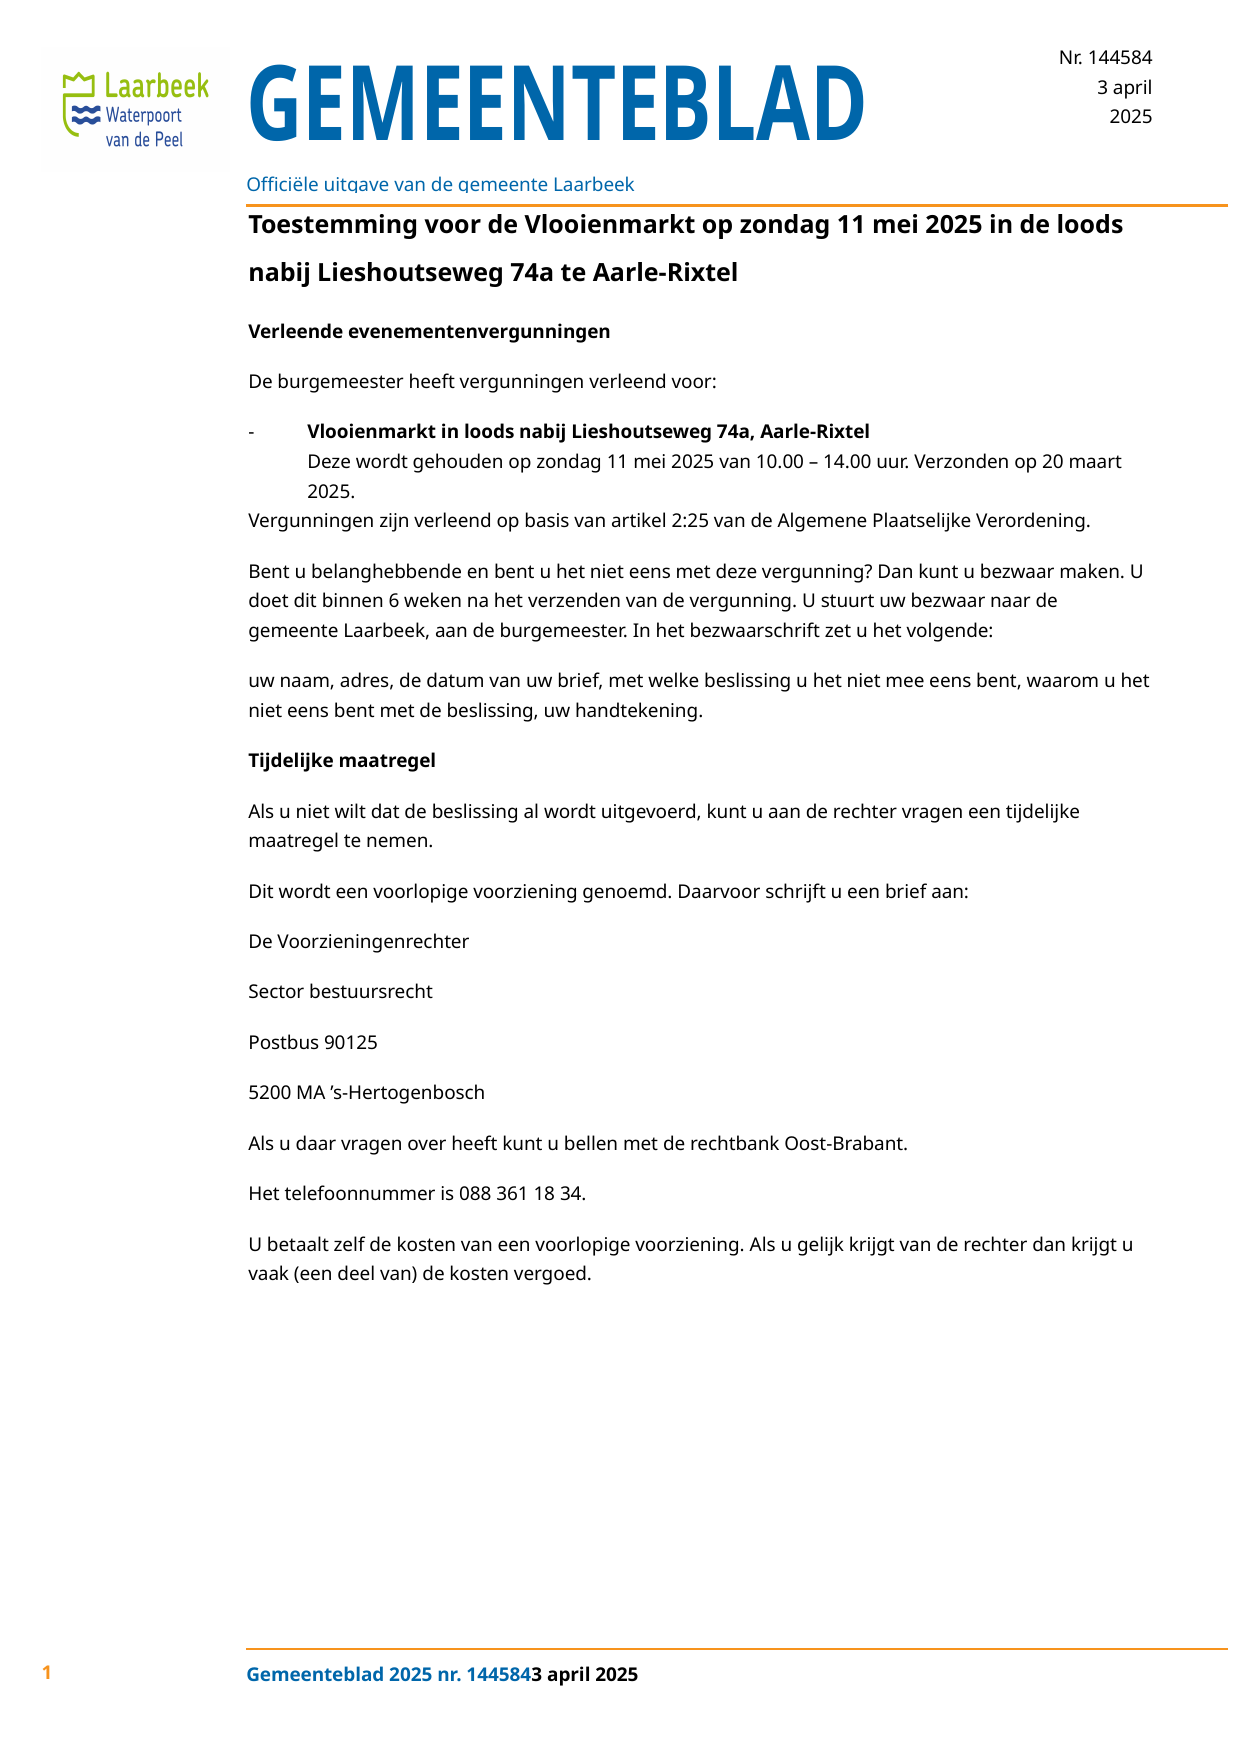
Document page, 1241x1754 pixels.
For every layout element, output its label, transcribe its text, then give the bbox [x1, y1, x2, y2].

text Tijdelijke maatregel [248, 747, 1152, 773]
text uw naam, adres, de datum van uw brief, met welke beslissing u het niet mee eens bent, waarom u het niet eens bent met de beslissing, uw handtekening. [248, 667, 1152, 723]
text De burgemeester heeft vergunningen verleend voor: [248, 368, 1152, 394]
text Vergunningen zijn verleend op basis van artikel 2:25 van de Algemene Plaatselijke Verordening. [248, 507, 1152, 533]
picture [41, 47, 231, 172]
text Verleende evenementenvergunningen [248, 318, 1152, 344]
list Deze wordt gehouden op zondag 11 mei 2025 van 10.00 – 14.00 uur. Verzonden op 20 maart 2025. [248, 448, 1152, 504]
text 5200 MA ’s-Hertogenbosch [248, 1079, 1152, 1105]
text Als u daar vragen over heeft kunt u bellen met de rechtbank Oost-Brabant. [248, 1130, 1152, 1156]
list Vlooienmarkt in loods nabij Lieshoutseweg 74a, Aarle-Rixtel [248, 419, 1152, 444]
text Bent u belanghebbende en bent u het niet eens met deze vergunning? Dan kunt u bezwaar maken. U doet dit binnen 6 weken na het verzenden van de vergunning. U stuurt uw bezwaar naar de gemeente Laarbeek, aan de burgemeester. In het bezwaarschrift zet u het volgende: [248, 558, 1152, 643]
text Als u niet wilt dat de beslissing al wordt uitgevoerd, kunt u aan de rechter vragen een tijdelijke maatregel te nemen. [248, 798, 1152, 853]
text Postbus 90125 [248, 1029, 1152, 1055]
text U betaalt zelf de kosten van een voorlopige voorziening. Als u gelijk krijgt van de rechter dan krijgt u vaak (een deel van) de kosten vergoed. [248, 1231, 1152, 1286]
text De Voorzieningenrechter [248, 928, 1152, 954]
text Dit wordt een voorlopige voorziening genoemd. Daarvoor schrijft u een brief aan: [248, 878, 1152, 904]
text Toestemming voor de Vlooienmarkt op zondag 11 mei 2025 in de loods nabij Lieshoutseweg 74a te Aarle-Rixtel [248, 207, 1152, 288]
text Het telefoonnummer is 088 361 18 34. [248, 1180, 1152, 1206]
text Sector bestuursrecht [248, 979, 1152, 1004]
